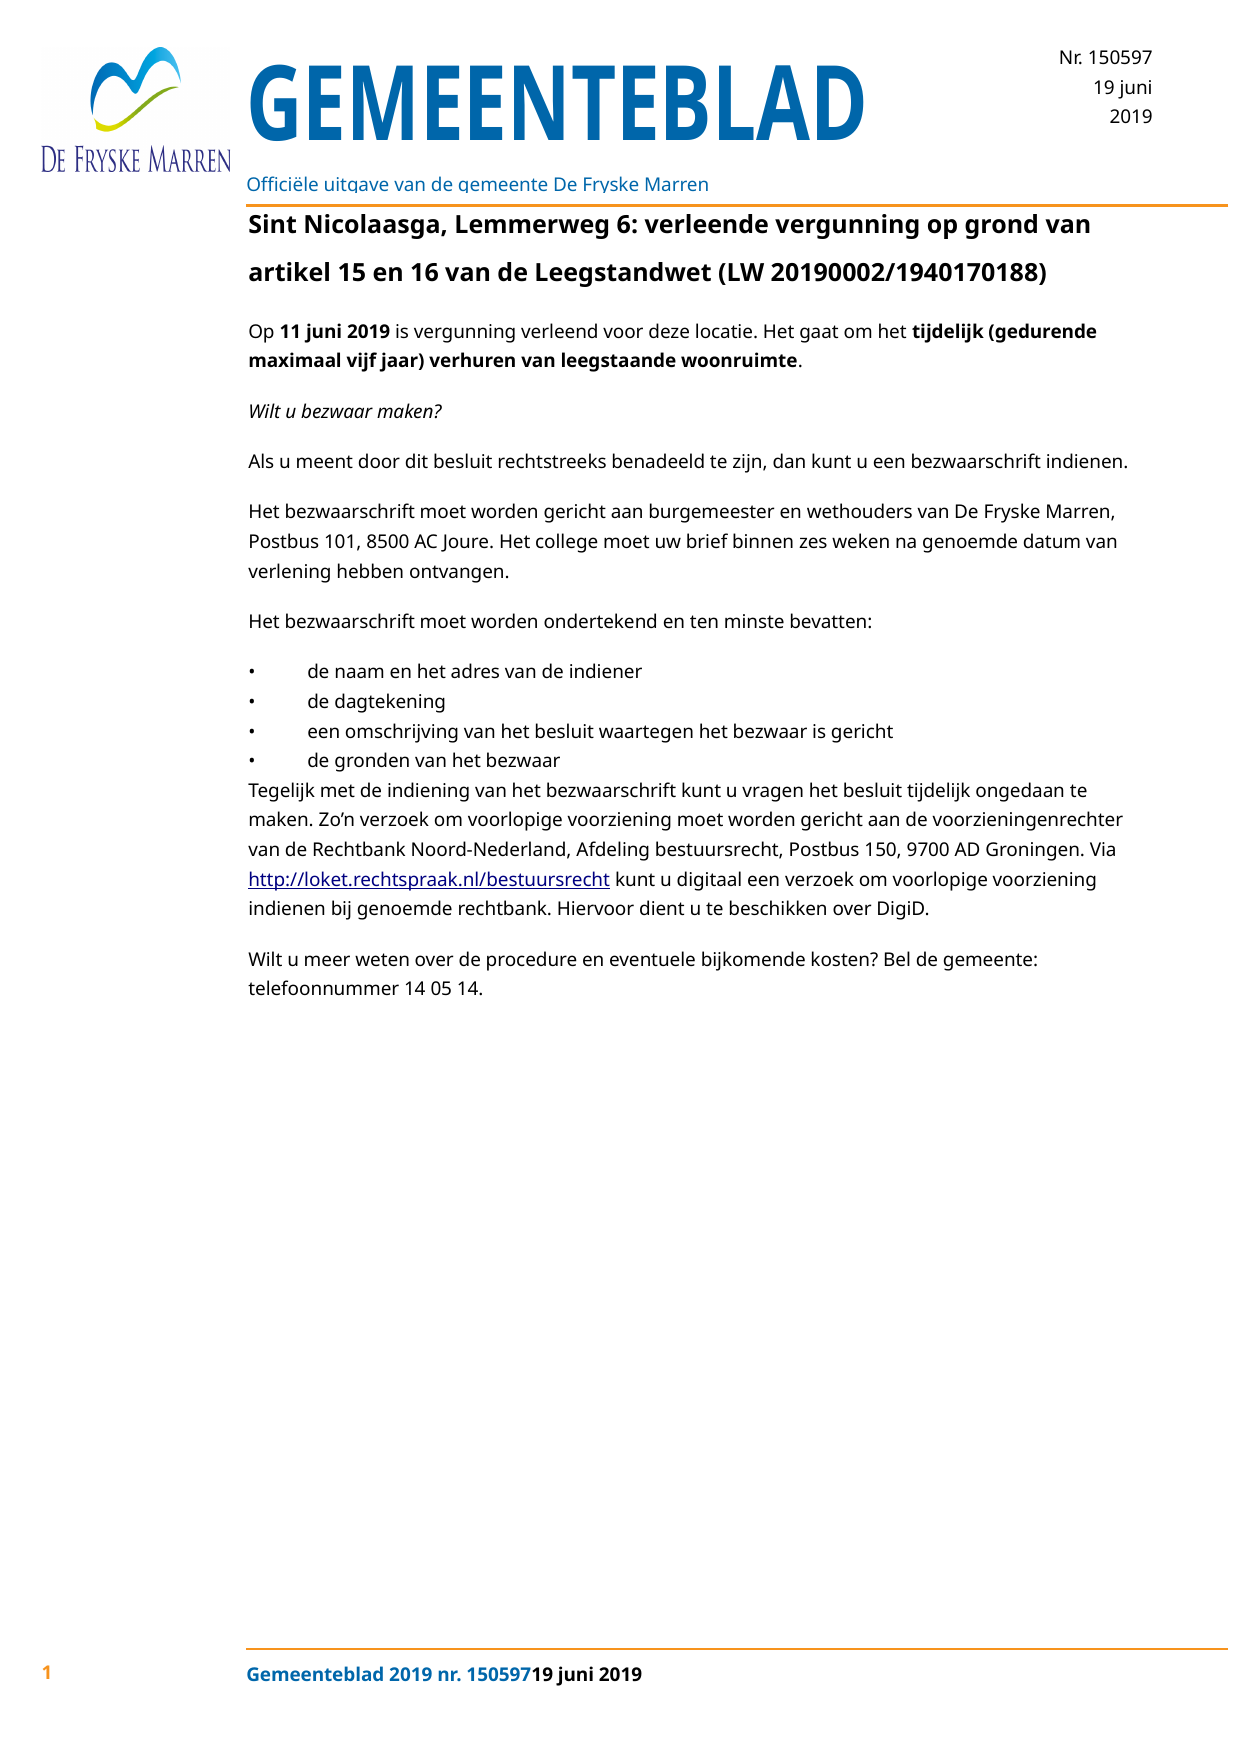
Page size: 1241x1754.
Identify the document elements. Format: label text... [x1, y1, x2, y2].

text Het bezwaarschrift moet worden ondertekend en ten minste bevatten: [248, 608, 1152, 634]
list de gronden van het bezwaar [248, 747, 1152, 773]
text Als u meent door dit besluit rechtstreeks benadeeld te zijn, dan kunt u een bezwaarschrift indienen. [248, 448, 1152, 474]
picture [41, 47, 231, 172]
text Op 11 juni 2019 is vergunning verleend voor deze locatie. Het gaat om het tijdelijk (gedurende maximaal vijf jaar) verhuren van leegstaande woonruimte. [248, 318, 1152, 373]
text Wilt u meer weten over de procedure en eventuele bijkomende kosten? Bel de gemeente: telefoonnummer 14 05 14. [248, 946, 1152, 1001]
list de dagtekening [248, 688, 1152, 714]
list de naam en het adres van de indiener [248, 659, 1152, 684]
text Tegelijk met de indiening van het bezwaarschrift kunt u vragen het besluit tijdelijk ongedaan te maken. Zo’n verzoek om voorlopige voorziening moet worden gericht aan de voorzieningenrechter van de Rechtbank Noord-Nederland, Afdeling bestuursrecht, Postbus 150, 9700 AD Groningen. Via http://loket.rechtspraak.nl/bestuursrecht kunt u digitaal een verzoek om voorlopige voorziening indienen bij genoemde rechtbank. Hiervoor dient u te beschikken over DigiD. [248, 777, 1152, 921]
text Wilt u bezwaar maken? [248, 398, 1152, 424]
text Het bezwaarschrift moet worden gericht aan burgemeester en wethouders van De Fryske Marren, Postbus 101, 8500 AC Joure. Het college moet uw brief binnen zes weken na genoemde datum van verlening hebben ontvangen. [248, 499, 1152, 584]
list een omschrijving van het besluit waartegen het bezwaar is gericht [248, 718, 1152, 744]
text Sint Nicolaasga, Lemmerweg 6: verleende vergunning op grond van artikel 15 en 16 van de Leegstandwet (LW 20190002/1940170188) [248, 207, 1152, 288]
